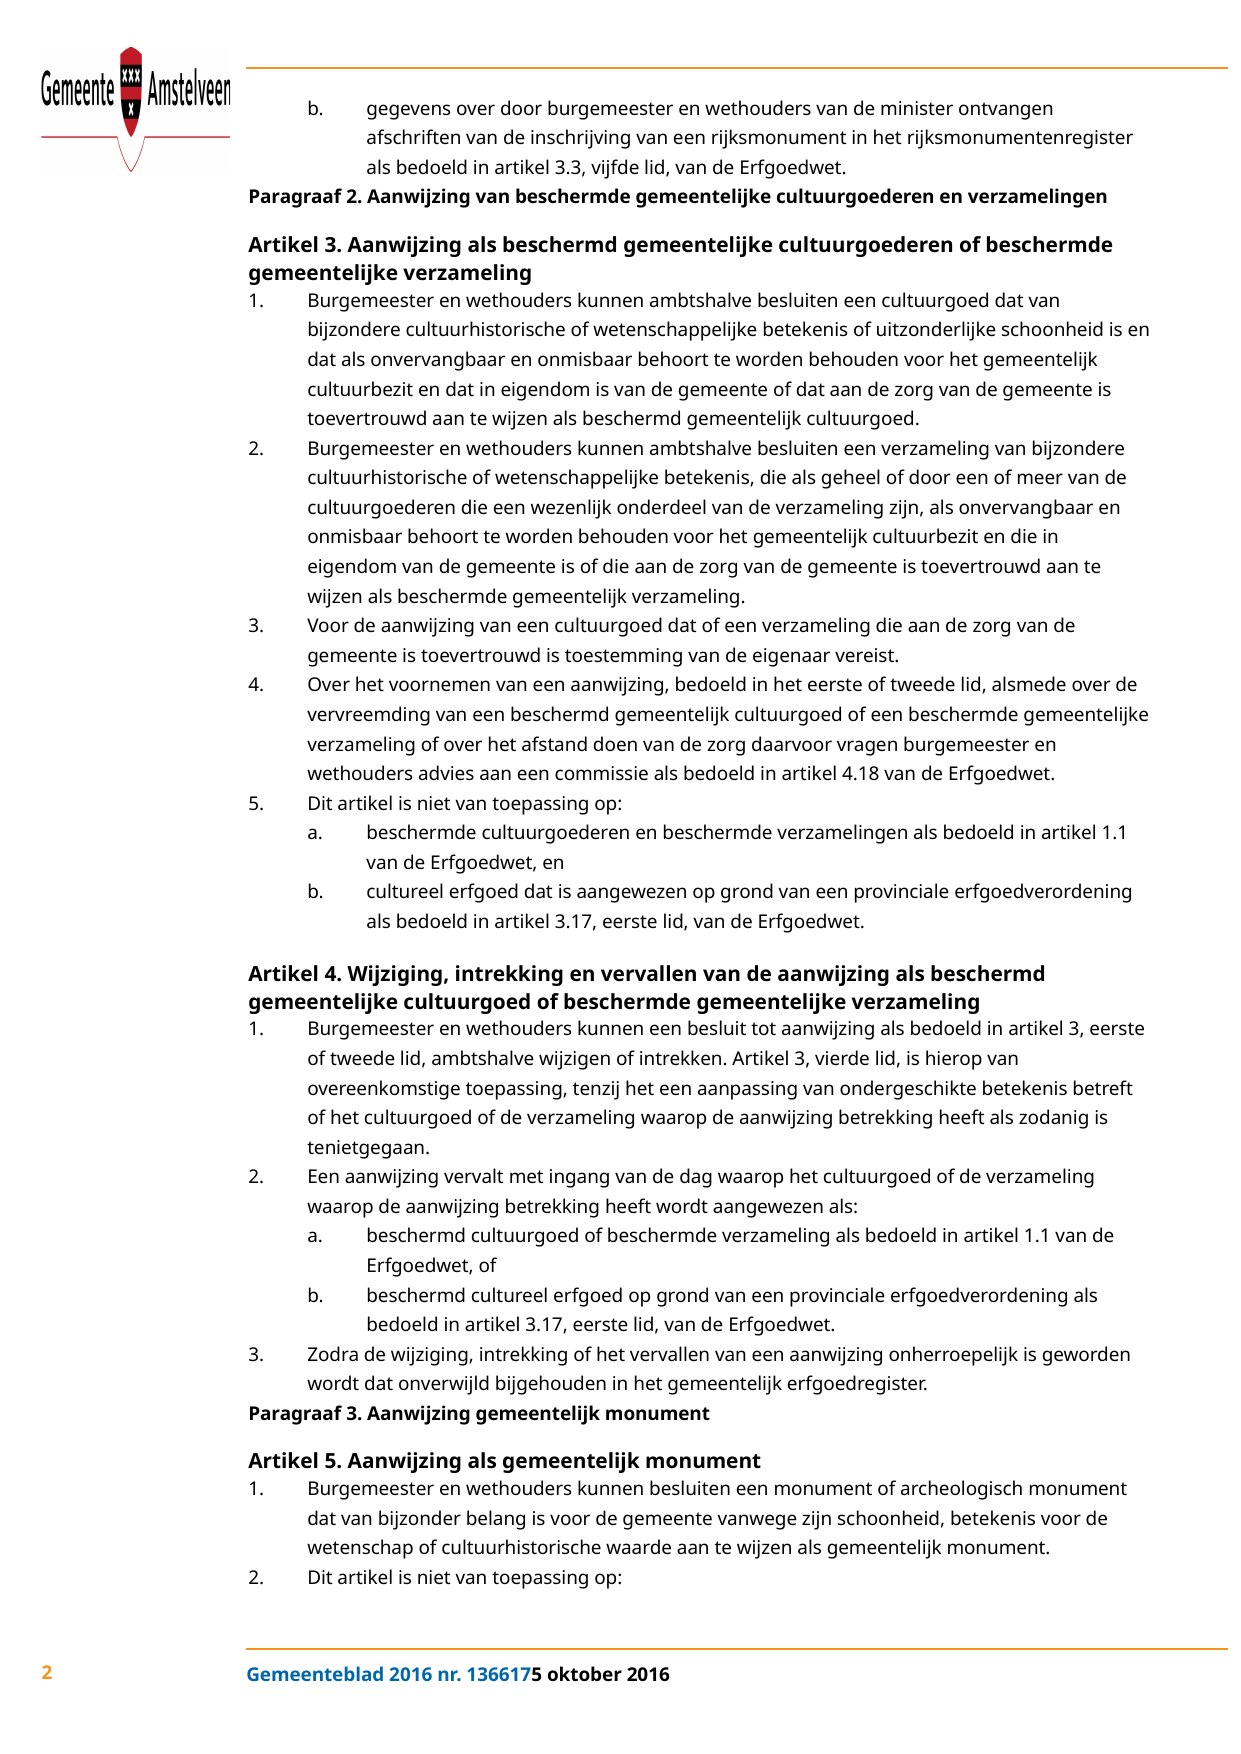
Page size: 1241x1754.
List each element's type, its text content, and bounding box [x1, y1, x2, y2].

text Paragraaf 3. Aanwijzing gemeentelijk monument [248, 1400, 1152, 1426]
list Burgemeester en wethouders kunnen besluiten een monument of archeologisch monument dat van bijzonder belang is voor de gemeente vanwege zijn schoonheid, betekenis voor de wetenschap of cultuurhistorische waarde aan te wijzen als gemeentelijk monument. [248, 1475, 1152, 1560]
text Artikel 4. Wijziging, intrekking en vervallen van de aanwijzing als beschermd gemeentelijke cultuurgoed of beschermde gemeentelijke verzameling [248, 959, 1152, 1016]
list Dit artikel is niet van toepassing op: [248, 790, 1152, 816]
list Een aanwijzing vervalt met ingang van de dag waarop het cultuurgoed of de verzameling waarop de aanwijzing betrekking heeft wordt aangewezen als: [248, 1163, 1152, 1219]
text Paragraaf 2. Aanwijzing van beschermde gemeentelijke cultuurgoederen en verzamelingen [248, 183, 1152, 209]
list cultureel erfgoed dat is aangewezen op grond van een provinciale erfgoedverordening als bedoeld in artikel 3.17, eerste lid, van de Erfgoedwet. [307, 879, 1152, 934]
list beschermde cultuurgoederen en beschermde verzamelingen als bedoeld in artikel 1.1 van de Erfgoedwet, en [307, 819, 1152, 875]
list Voor de aanwijzing van een cultuurgoed dat of een verzameling die aan de zorg van de gemeente is toevertrouwd is toestemming van de eigenaar vereist. [248, 612, 1152, 668]
list Over het voornemen van een aanwijzing, bedoeld in het eerste of tweede lid, alsmede over de vervreemding van een beschermd gemeentelijk cultuurgoed of een beschermde gemeentelijke verzameling of over het afstand doen van de zorg daarvoor vragen burgemeester en wethouders advies aan een commissie als bedoeld in artikel 4.18 van de Erfgoedwet. [248, 672, 1152, 786]
list beschermd cultuurgoed of beschermde verzameling als bedoeld in artikel 1.1 van de Erfgoedwet, of [307, 1223, 1152, 1278]
list Dit artikel is niet van toepassing op: [248, 1564, 1152, 1589]
list gegevens over door burgemeester en wethouders van de minister ontvangen afschriften van de inschrijving van een rijksmonument in het rijksmonumentenregister als bedoeld in artikel 3.3, vijfde lid, van de Erfgoedwet. [307, 95, 1152, 180]
text Artikel 3. Aanwijzing als beschermd gemeentelijke cultuurgoederen of beschermde gemeentelijke verzameling [248, 230, 1152, 287]
text Artikel 5. Aanwijzing als gemeentelijk monument [248, 1447, 1152, 1475]
list Zodra de wijziging, intrekking of het vervallen van een aanwijzing onherroepelijk is geworden wordt dat onverwijld bijgehouden in het gemeentelijk erfgoedregister. [248, 1341, 1152, 1396]
list beschermd cultureel erfgoed op grond van een provinciale erfgoedverordening als bedoeld in artikel 3.17, eerste lid, van de Erfgoedwet. [307, 1282, 1152, 1337]
list Burgemeester en wethouders kunnen ambtshalve besluiten een verzameling van bijzondere cultuurhistorische of wetenschappelijke betekenis, die als geheel of door een of meer van de cultuurgoederen die een wezenlijk onderdeel van de verzameling zijn, als onvervangbaar en onmisbaar behoort te worden behouden voor het gemeentelijk cultuurbezit en die in eigendom van de gemeente is of die aan de zorg van de gemeente is toevertrouwd aan te wijzen als beschermde gemeentelijk verzameling. [248, 435, 1152, 608]
list Burgemeester en wethouders kunnen een besluit tot aanwijzing als bedoeld in artikel 3, eerste of tweede lid, ambtshalve wijzigen of intrekken. Artikel 3, vierde lid, is hierop van overeenkomstige toepassing, tenzij het een aanpassing van ondergeschikte betekenis betreft of het cultuurgoed of de verzameling waarop de aanwijzing betrekking heeft als zodanig is tenietgegaan. [248, 1016, 1152, 1159]
picture [41, 47, 231, 172]
list Burgemeester en wethouders kunnen ambtshalve besluiten een cultuurgoed dat van bijzondere cultuurhistorische of wetenschappelijke betekenis of uitzonderlijke schoonheid is en dat als onvervangbaar en onmisbaar behoort te worden behouden voor het gemeentelijk cultuurbezit en dat in eigendom is van de gemeente of dat aan de zorg van de gemeente is toevertrouwd aan te wijzen als beschermd gemeentelijk cultuurgoed. [248, 287, 1152, 431]
